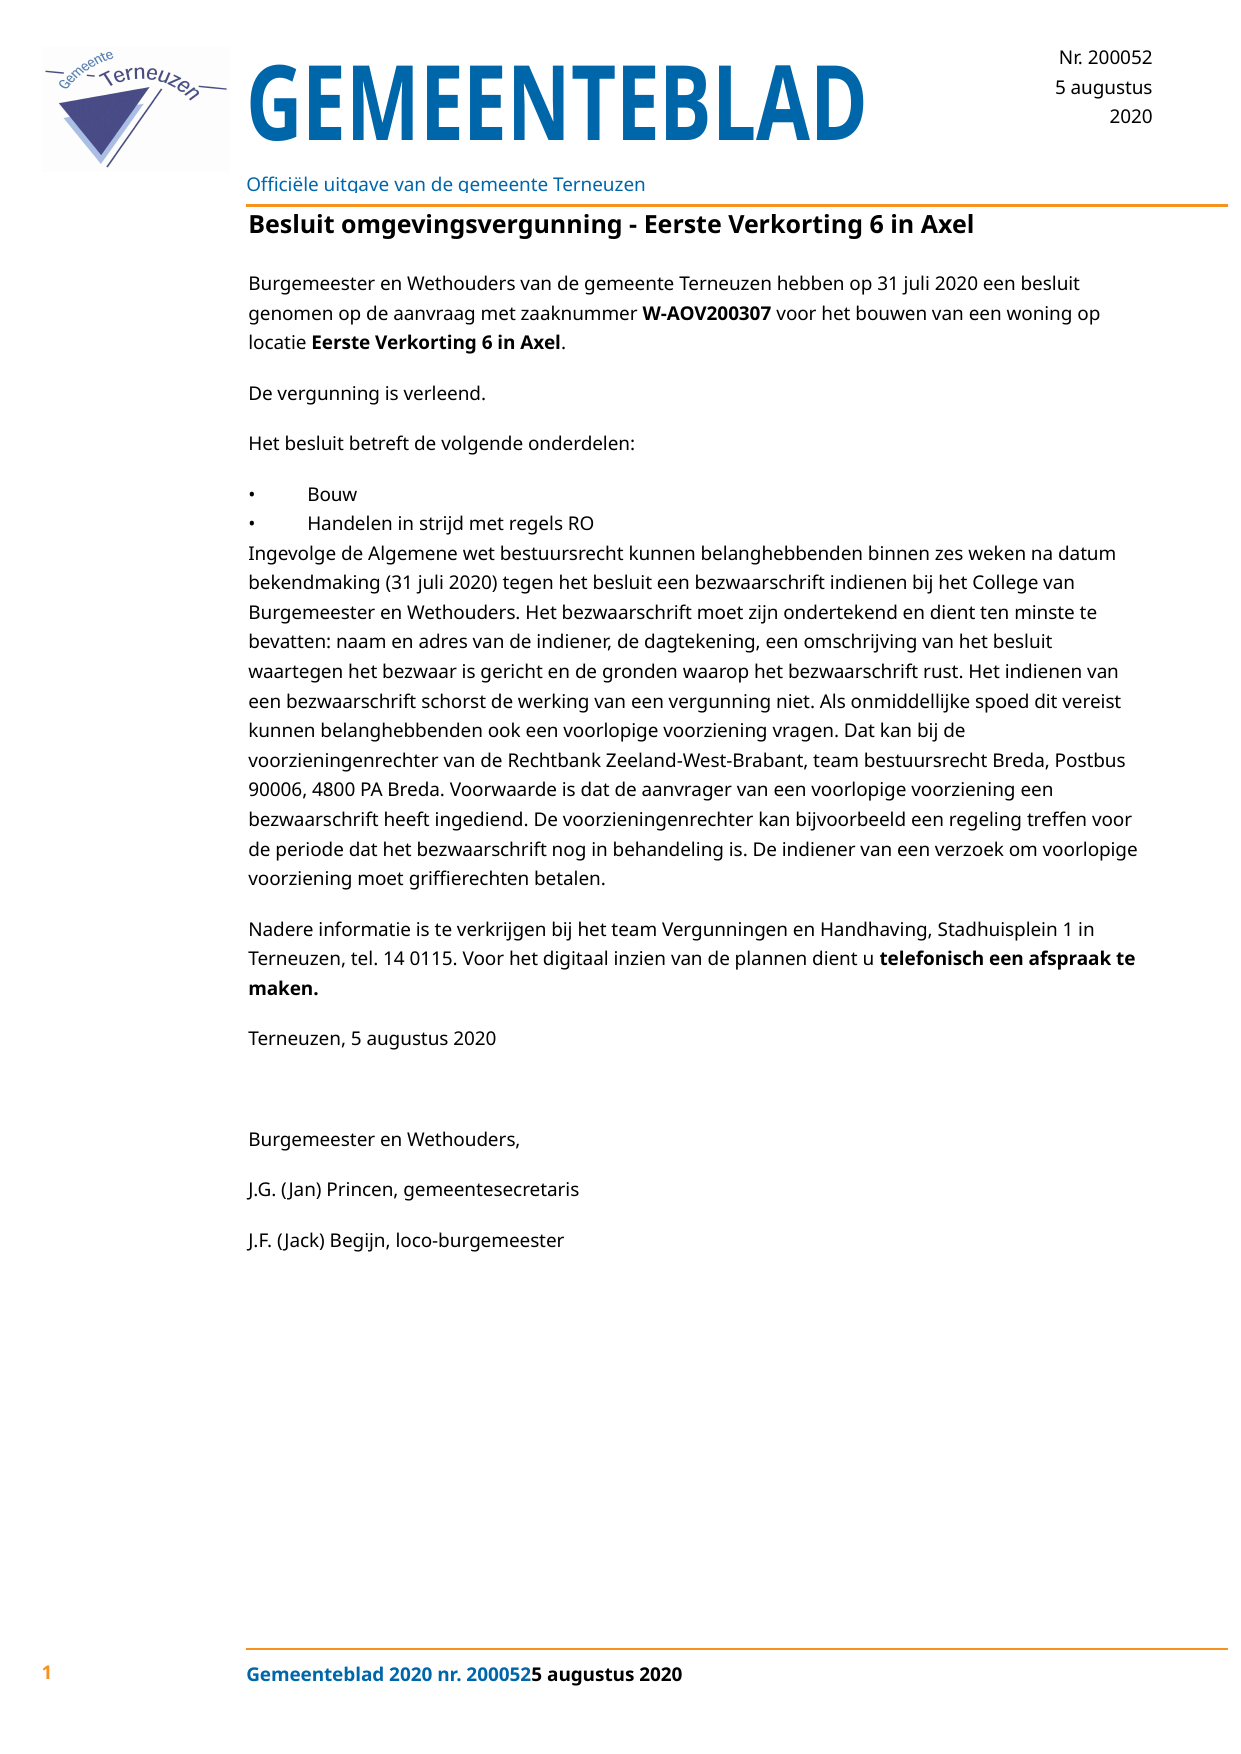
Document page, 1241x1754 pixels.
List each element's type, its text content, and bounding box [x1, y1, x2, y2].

text J.G. (Jan) Princen, gemeentesecretaris [248, 1177, 1152, 1202]
picture [41, 47, 231, 172]
text Burgemeester en Wethouders, [248, 1126, 1152, 1152]
list Bouw [248, 481, 1152, 506]
text Het besluit betreft de volgende onderdelen: [248, 430, 1152, 456]
text Besluit omgevingsvergunning - Eerste Verkorting 6 in Axel [248, 207, 1152, 241]
list Handelen in strijd met regels RO [248, 510, 1152, 536]
text J.F. (Jack) Begijn, loco-burgemeester [248, 1227, 1152, 1253]
text Nadere informatie is te verkrijgen bij het team Vergunningen en Handhaving, Stadhuisplein 1 in Terneuzen, tel. 14 0115. Voor het digitaal inzien van de plannen dient u telefonisch een afspraak te maken. [248, 916, 1152, 1001]
text Ingevolge de Algemene wet bestuursrecht kunnen belanghebbenden binnen zes weken na datum bekendmaking (31 juli 2020) tegen het besluit een bezwaarschrift indienen bij het College van Burgemeester en Wethouders. Het bezwaarschrift moet zijn ondertekend en dient ten minste te bevatten: naam en adres van de indiener, de dagtekening, een omschrijving van het besluit waartegen het bezwaar is gericht en de gronden waarop het bezwaarschrift rust. Het indienen van een bezwaarschrift schorst de werking van een vergunning niet. Als onmiddellijke spoed dit vereist kunnen belanghebbenden ook een voorlopige voorziening vragen. Dat kan bij de voorzieningenrechter van de Rechtbank Zeeland-West-Brabant, team bestuursrecht Breda, Postbus 90006, 4800 PA Breda. Voorwaarde is dat de aanvrager van een voorlopige voorziening een bezwaarschrift heeft ingediend. De voorzieningenrechter kan bijvoorbeeld een regeling treffen voor de periode dat het bezwaarschrift nog in behandeling is. De indiener van een verzoek om voorlopige voorziening moet griffierechten betalen. [248, 540, 1152, 891]
text De vergunning is verleend. [248, 380, 1152, 406]
text Burgemeester en Wethouders van de gemeente Terneuzen hebben op 31 juli 2020 een besluit genomen op de aanvraag met zaaknummer W-AOV200307 voor het bouwen van een woning op locatie Eerste Verkorting 6 in Axel. [248, 270, 1152, 355]
text Terneuzen, 5 augustus 2020 [248, 1025, 1152, 1051]
